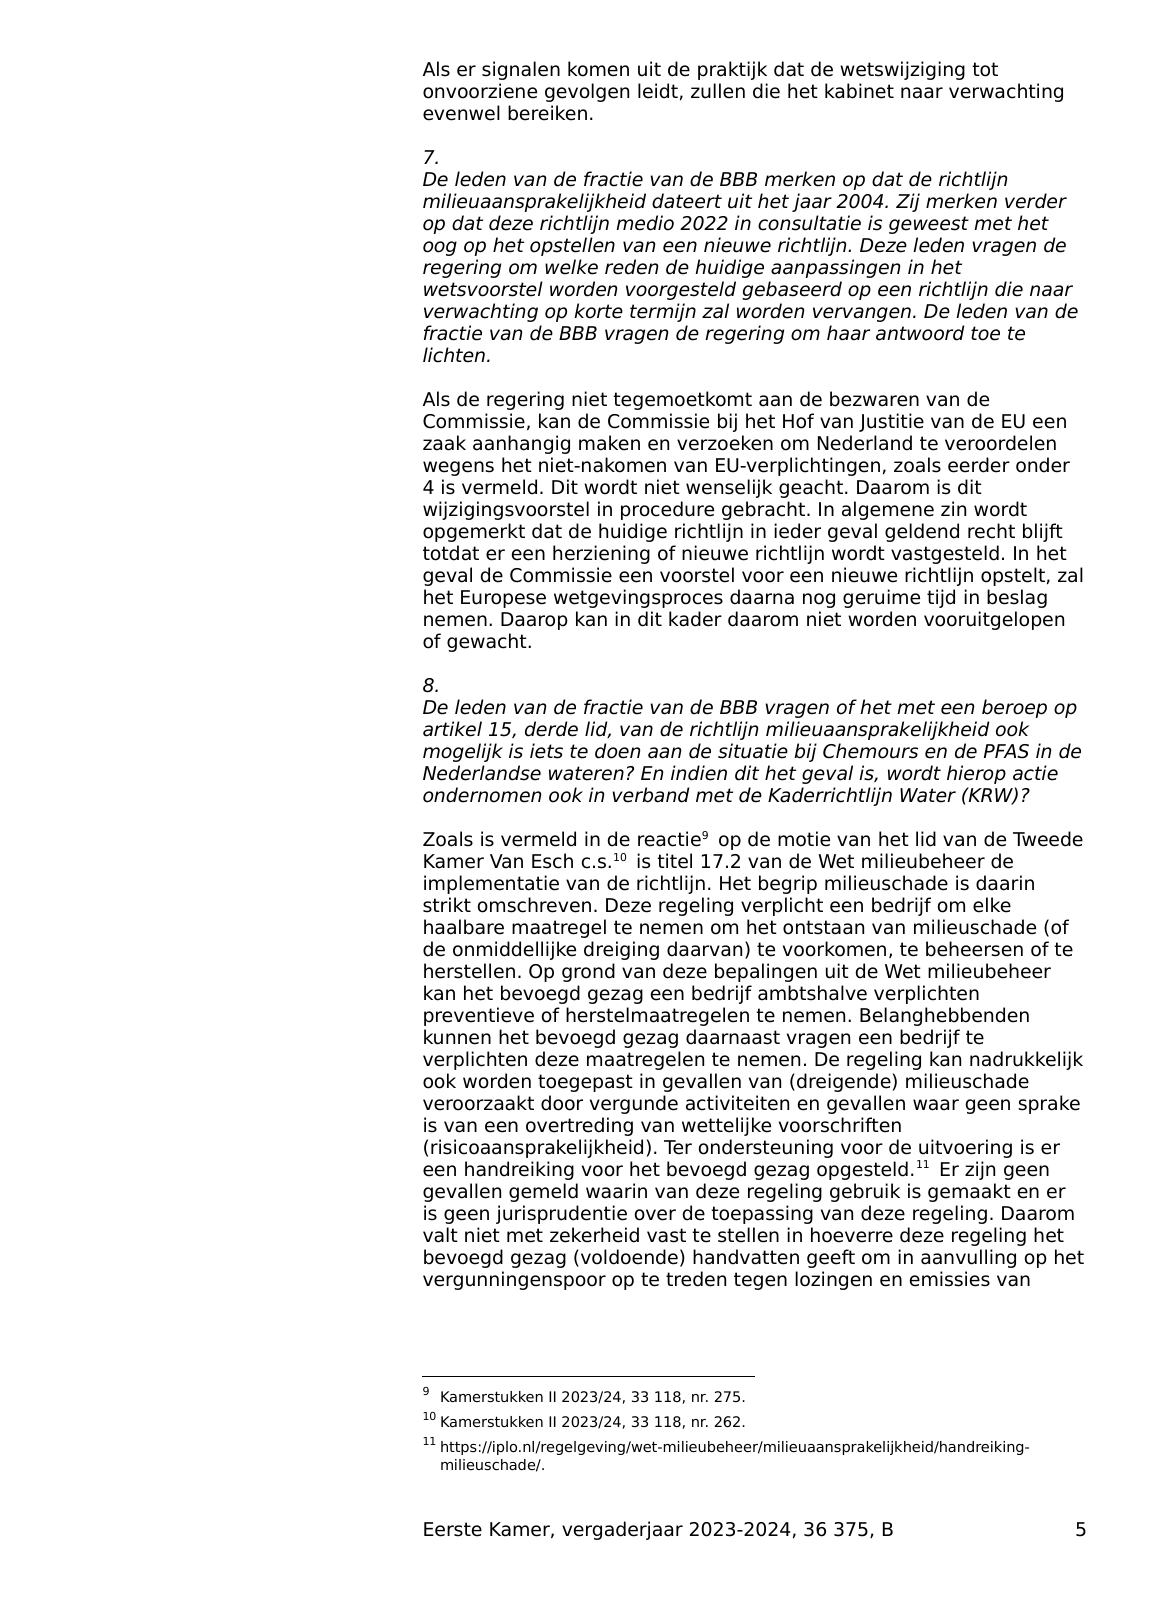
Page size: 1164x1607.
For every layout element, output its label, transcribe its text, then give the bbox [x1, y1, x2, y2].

text De leden van de fractie van de BBB vragen of het met een beroep op artikel 15, derde lid, van de richtlijn milieuaansprakelijkheid ook mogelijk is iets te doen aan de situatie bij Chemours en de PFAS in de Nederlandse wateren? En indien dit het geval is, wordt hierop actie ondernomen ook in verband met de Kaderrichtlijn Water (KRW)? [422, 697, 1087, 807]
text Zoals is vermeld in de reactie op de motie van het lid van de Tweede Kamer Van Esch c.s. is titel 17.2 van de Wet milieubeheer de implementatie van de richtlijn. Het begrip milieuschade is daarin strikt omschreven. Deze regeling verplicht een bedrijf om elke haalbare maatregel te nemen om het ontstaan van milieuschade (of de onmiddellijke dreiging daarvan) te voorkomen, te beheersen of te herstellen. Op grond van deze bepalingen uit de Wet milieubeheer kan het bevoegd gezag een bedrijf ambtshalve verplichten preventieve of herstelmaatregelen te nemen. Belanghebbenden kunnen het bevoegd gezag daarnaast vragen een bedrijf te verplichten deze maatregelen te nemen. De regeling kan nadrukkelijk ook worden toegepast in gevallen van (dreigende) milieuschade veroorzaakt door vergunde activiteiten en gevallen waar geen sprake is van een overtreding van wettelijke voorschriften (risicoaansprakelijkheid). Ter ondersteuning voor de uitvoering is er een handreiking voor het bevoegd gezag opgesteld. Er zijn geen gevallen gemeld waarin van deze regeling gebruik is gemaakt en er is geen jurisprudentie over de toepassing van deze regeling. Daarom valt niet met zekerheid vast te stellen in hoeverre deze regeling het bevoegd gezag (voldoende) handvatten geeft om in aanvulling op het vergunningenspoor op te treden tegen lozingen en emissies van [422, 829, 1087, 1291]
text 7. [422, 147, 1087, 169]
text Kamerstukken II 2023/24, 33 118, nr. 275. [422, 1385, 1087, 1407]
text De leden van de fractie van de BBB merken op dat de richtlijn milieuaansprakelijkheid dateert uit het jaar 2004. Zij merken verder op dat deze richtlijn medio 2022 in consultatie is geweest met het oog op het opstellen van een nieuwe richtlijn. Deze leden vragen de regering om welke reden de huidige aanpassingen in het wetsvoorstel worden voorgesteld gebaseerd op een richtlijn die naar verwachting op korte termijn zal worden vervangen. De leden van de fractie van de BBB vragen de regering om haar antwoord toe te lichten. [422, 169, 1087, 367]
text Als de regering niet tegemoetkomt aan de bezwaren van de Commissie, kan de Commissie bij het Hof van Justitie van de EU een zaak aanhangig maken en verzoeken om Nederland te veroordelen wegens het niet-nakomen van EU-verplichtingen, zoals eerder onder 4 is vermeld. Dit wordt niet wenselijk geacht. Daarom is dit wijzigingsvoorstel in procedure gebracht. In algemene zin wordt opgemerkt dat de huidige richtlijn in ieder geval geldend recht blijft totdat er een herziening of nieuwe richtlijn wordt vastgesteld. In het geval de Commissie een voorstel voor een nieuwe richtlijn opstelt, zal het Europese wetgevingsproces daarna nog geruime tijd in beslag nemen. Daarop kan in dit kader daarom niet worden vooruitgelopen of gewacht. [422, 389, 1087, 653]
text 8. [422, 675, 1087, 697]
text Kamerstukken II 2023/24, 33 118, nr. 262. [422, 1410, 1087, 1432]
text https://iplo.nl/regelgeving/wet-milieubeheer/milieuaansprakelijkheid/handreiking-milieuschade/. [422, 1435, 1087, 1474]
text Als er signalen komen uit de praktijk dat de wetswijziging tot onvoorziene gevolgen leidt, zullen die het kabinet naar verwachting evenwel bereiken. [422, 59, 1087, 125]
